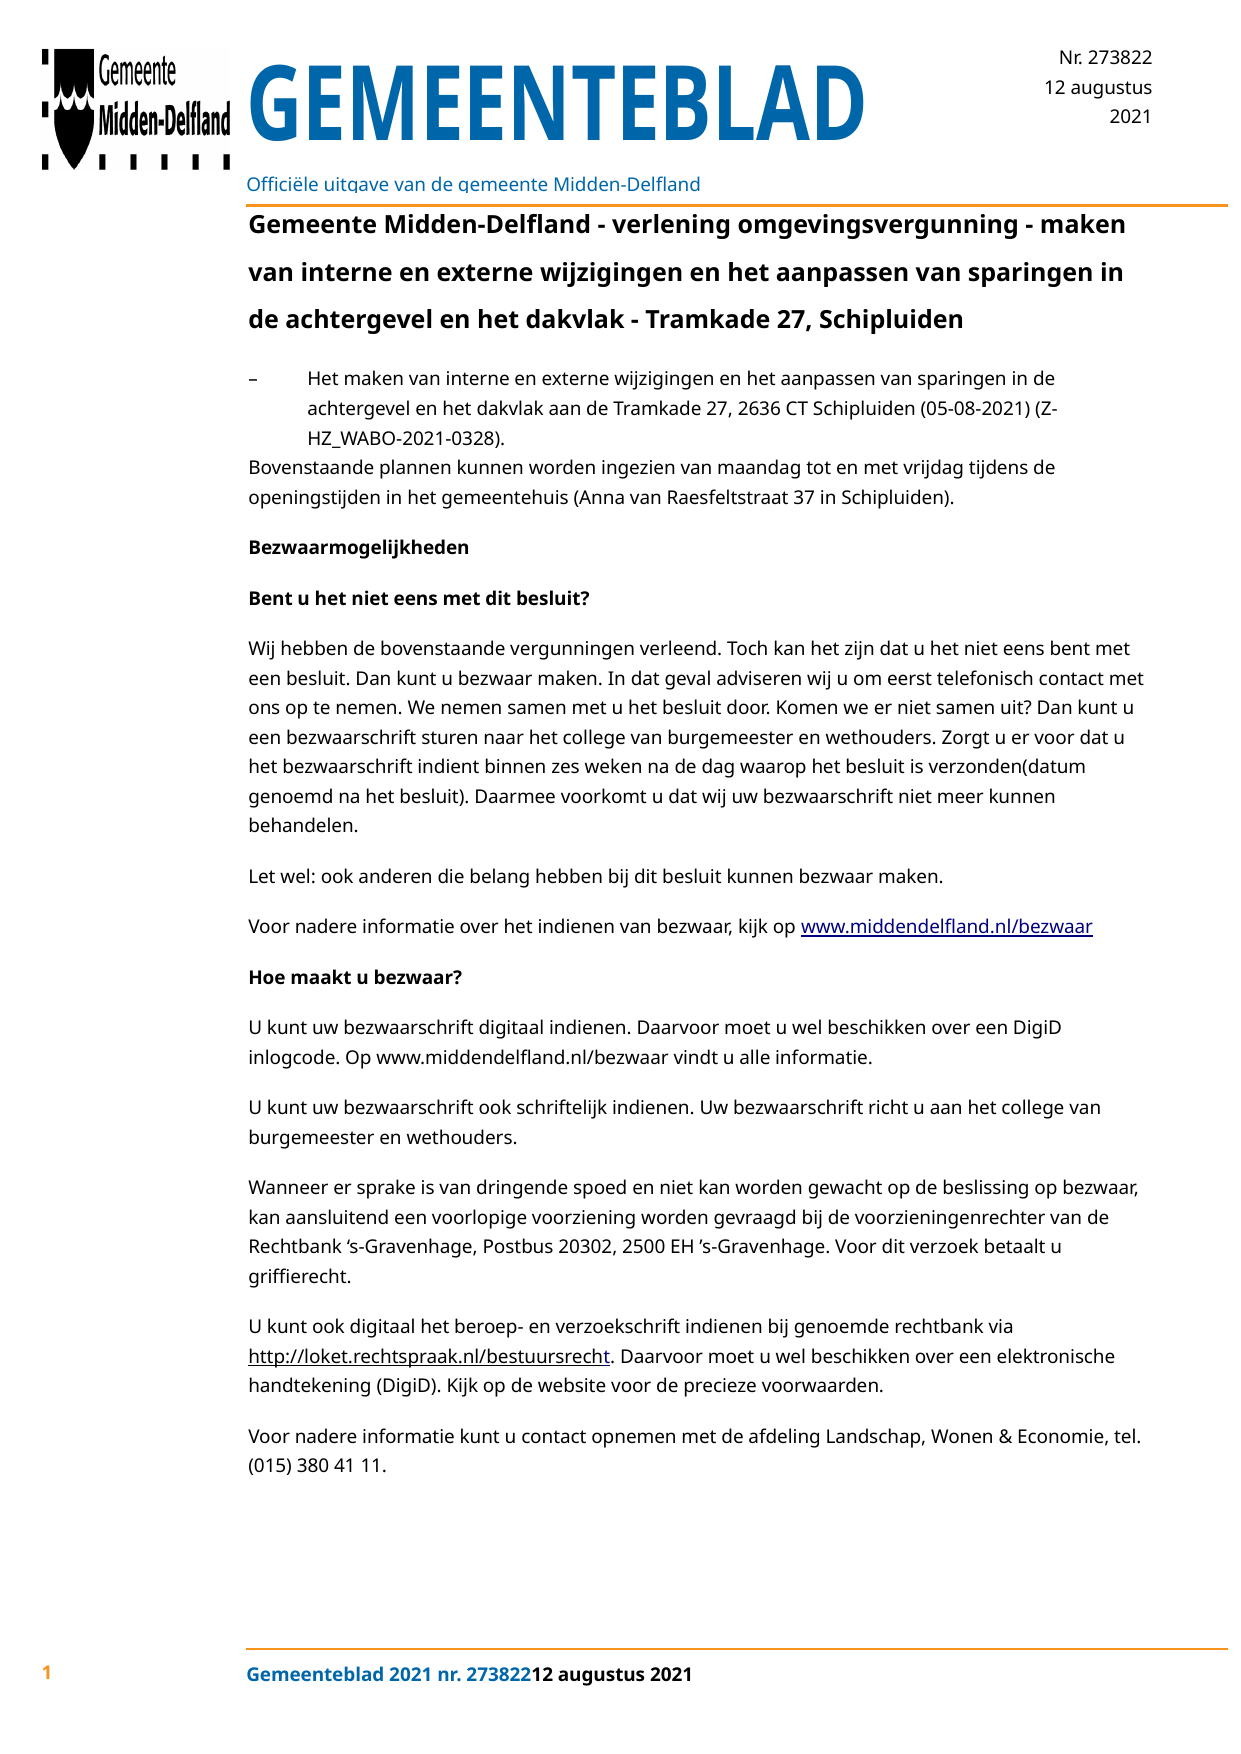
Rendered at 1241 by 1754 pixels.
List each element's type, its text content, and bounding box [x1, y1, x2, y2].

text Voor nadere informatie over het indienen van bezwaar, kijk op www.middendelfland.nl/bezwaar [248, 913, 1152, 939]
text Bezwaarmogelijkheden [248, 534, 1152, 560]
text Hoe maakt u bezwaar? [248, 964, 1152, 989]
text Bovenstaande plannen kunnen worden ingezien van maandag tot en met vrijdag tijdens de openingstijden in het gemeentehuis (Anna van Raesfeltstraat 37 in Schipluiden). [248, 454, 1152, 509]
text Wij hebben de bovenstaande vergunningen verleend. Toch kan het zijn dat u het niet eens bent met een besluit. Dan kunt u bezwaar maken. In dat geval adviseren wij u om eerst telefonisch contact met ons op te nemen. We nemen samen met u het besluit door. Komen we er niet samen uit? Dan kunt u een bezwaarschrift sturen naar het college van burgemeester en wethouders. Zorgt u er voor dat u het bezwaarschrift indient binnen zes weken na de dag waarop het besluit is verzonden(datum genoemd na het besluit). Daarmee voorkomt u dat wij uw bezwaarschrift niet meer kunnen behandelen. [248, 635, 1152, 838]
text Let wel: ook anderen die belang hebben bij dit besluit kunnen bezwaar maken. [248, 863, 1152, 889]
list Het maken van interne en externe wijzigingen en het aanpassen van sparingen in de achtergevel en het dakvlak aan de Tramkade 27, 2636 CT Schipluiden (05-08-2021) (Z-HZ_WABO-2021-0328). [248, 366, 1152, 450]
text U kunt uw bezwaarschrift digitaal indienen. Daarvoor moet u wel beschikken over een DigiD inlogcode. Op www.middendelfland.nl/bezwaar vindt u alle informatie. [248, 1014, 1152, 1069]
text U kunt ook digitaal het beroep- en verzoekschrift indienen bij genoemde rechtbank via http://loket.rechtspraak.nl/bestuursrecht. Daarvoor moet u wel beschikken over een elektronische handtekening (DigiD). Kijk op de website voor de precieze voorwaarden. [248, 1313, 1152, 1398]
text U kunt uw bezwaarschrift ook schriftelijk indienen. Uw bezwaarschrift richt u aan het college van burgemeester en wethouders. [248, 1094, 1152, 1149]
text Gemeente Midden-Delfland - verlening omgevingsvergunning - maken van interne en externe wijzigingen en het aanpassen van sparingen in de achtergevel en het dakvlak - Tramkade 27, Schipluiden [248, 207, 1152, 336]
text Bent u het niet eens met dit besluit? [248, 585, 1152, 610]
text Wanneer er sprake is van dringende spoed en niet kan worden gewacht op de beslissing op bezwaar, kan aansluitend een voorlopige voorziening worden gevraagd bij de voorzieningenrechter van de Rechtbank ‘s-Gravenhage, Postbus 20302, 2500 EH ’s-Gravenhage. Voor dit verzoek betaalt u griffierecht. [248, 1174, 1152, 1289]
picture [41, 47, 231, 172]
text Voor nadere informatie kunt u contact opnemen met de afdeling Landschap, Wonen & Economie, tel. (015) 380 41 11. [248, 1423, 1152, 1478]
